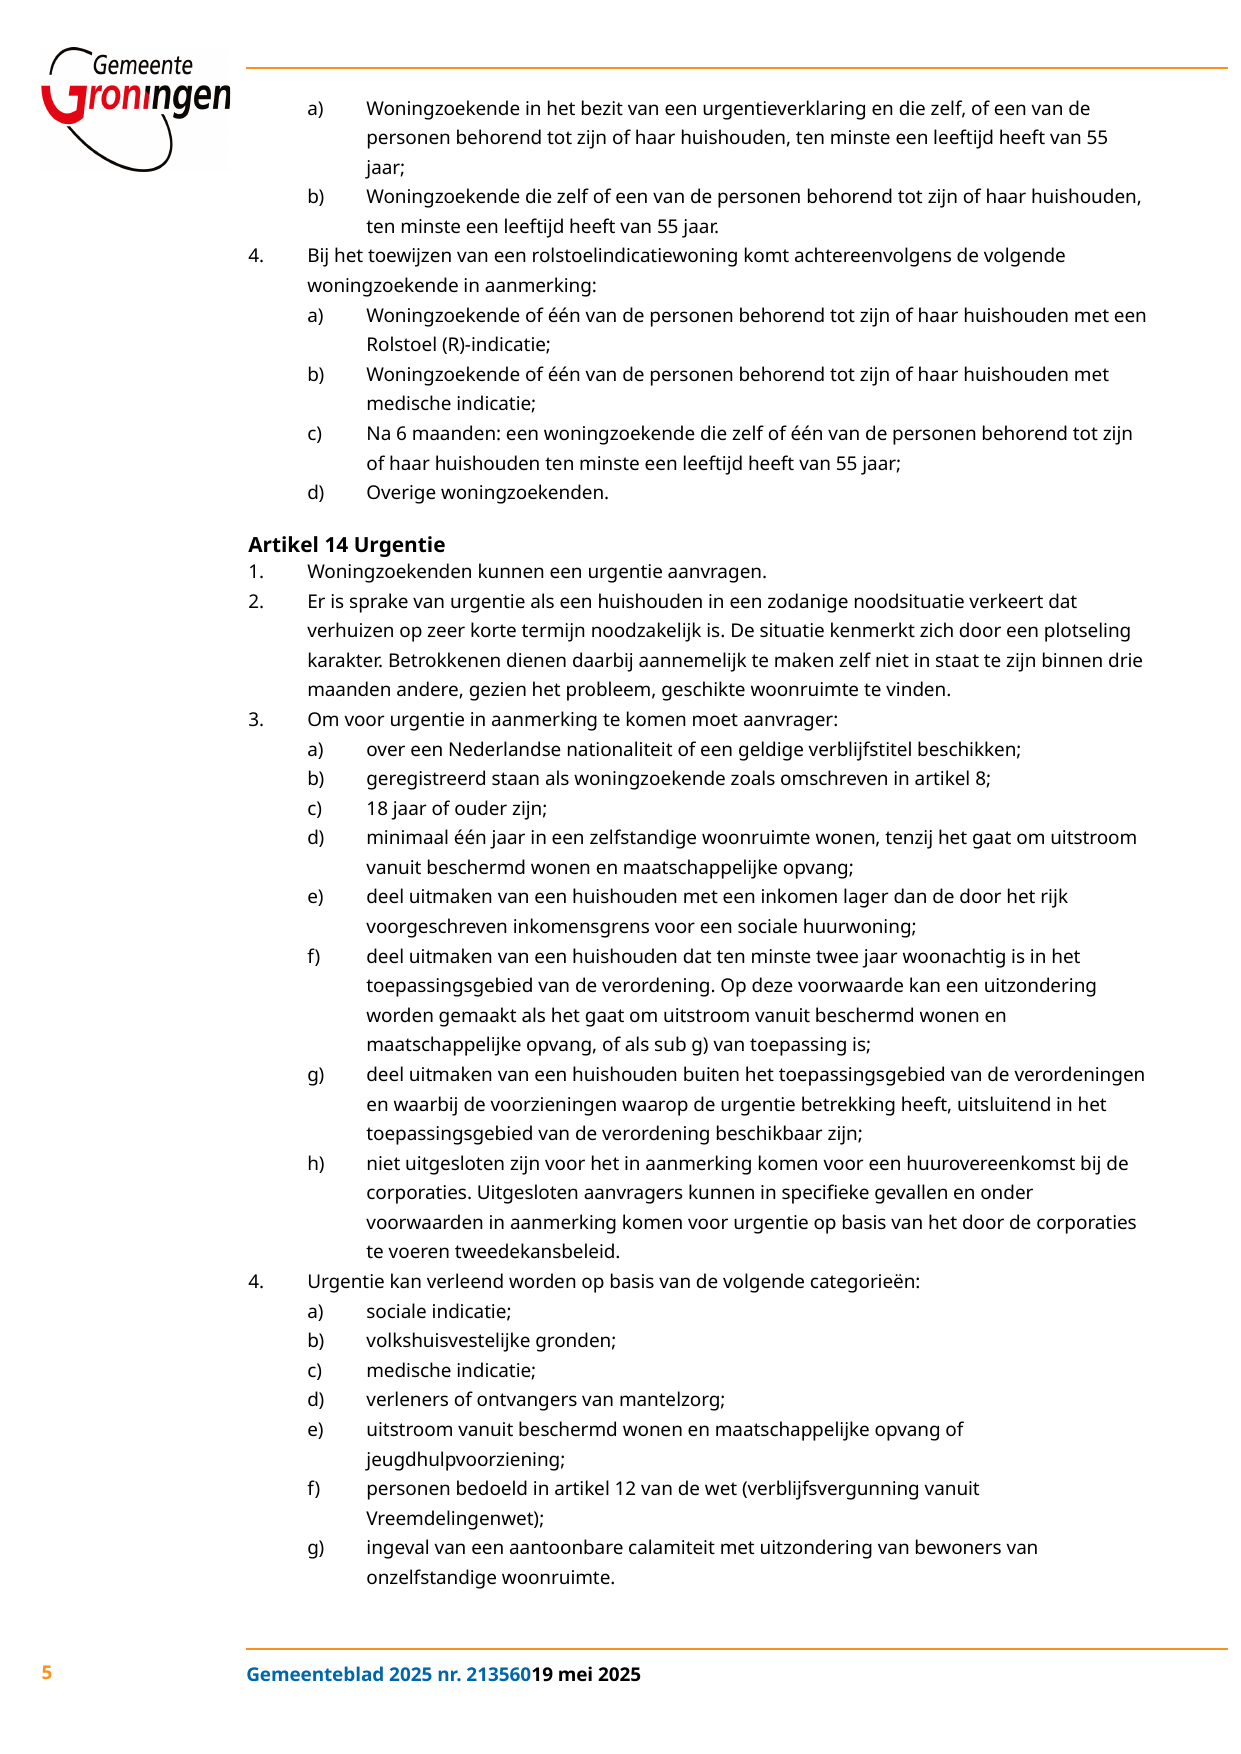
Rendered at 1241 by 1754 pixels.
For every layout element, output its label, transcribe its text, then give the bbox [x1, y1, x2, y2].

picture [41, 47, 231, 172]
list niet uitgesloten zijn voor het in aanmerking komen voor een huurovereenkomst bij de corporaties. Uitgesloten aanvragers kunnen in specifieke gevallen en onder voorwaarden in aanmerking komen voor urgentie op basis van het door de corporaties te voeren tweedekansbeleid. [307, 1150, 1152, 1264]
list uitstroom vanuit beschermd wonen en maatschappelijke opvang of jeugdhulpvoorziening; [307, 1416, 1152, 1471]
list over een Nederlandse nationaliteit of een geldige verblijfstitel beschikken; [307, 736, 1152, 761]
list Bij het toewijzen van een rolstoelindicatiewoning komt achtereenvolgens de volgende woningzoekende in aanmerking: [248, 243, 1152, 298]
list geregistreerd staan als woningzoekende zoals omschreven in artikel 8; [307, 765, 1152, 791]
list Woningzoekende die zelf of een van de personen behorend tot zijn of haar huishouden, ten minste een leeftijd heeft van 55 jaar. [307, 183, 1152, 239]
list Woningzoekenden kunnen een urgentie aanvragen. [248, 558, 1152, 584]
list deel uitmaken van een huishouden met een inkomen lager dan de door het rijk voorgeschreven inkomensgrens voor een sociale huurwoning; [307, 884, 1152, 939]
list ingeval van een aantoonbare calamiteit met uitzondering van bewoners van onzelfstandige woonruimte. [307, 1534, 1152, 1590]
list volkshuisvestelijke gronden; [307, 1327, 1152, 1353]
list deel uitmaken van een huishouden buiten het toepassingsgebied van de verordeningen en waarbij de voorzieningen waarop de urgentie betrekking heeft, uitsluitend in het toepassingsgebied van de verordening beschikbaar zijn; [307, 1061, 1152, 1146]
list Woningzoekende of één van de personen behorend tot zijn of haar huishouden met medische indicatie; [307, 361, 1152, 416]
list personen bedoeld in artikel 12 van de wet (verblijfsvergunning vanuit Vreemdelingenwet); [307, 1475, 1152, 1531]
text Artikel 14 Urgentie [248, 530, 1152, 558]
list Om voor urgentie in aanmerking te komen moet aanvrager: [248, 706, 1152, 732]
list Na 6 maanden: een woningzoekende die zelf of één van de personen behorend tot zijn of haar huishouden ten minste een leeftijd heeft van 55 jaar; [307, 420, 1152, 476]
list 18 jaar of ouder zijn; [307, 795, 1152, 821]
list minimaal één jaar in een zelfstandige woonruimte wonen, tenzij het gaat om uitstroom vanuit beschermd wonen en maatschappelijke opvang; [307, 824, 1152, 880]
list Overige woningzoekenden. [307, 479, 1152, 505]
list Urgentie kan verleend worden op basis van de volgende categorieën: [248, 1268, 1152, 1294]
list deel uitmaken van een huishouden dat ten minste twee jaar woonachtig is in het toepassingsgebied van de verordening. Op deze voorwaarde kan een uitzondering worden gemaakt als het gaat om uitstroom vanuit beschermd wonen en maatschappelijke opvang, of als sub g) van toepassing is; [307, 943, 1152, 1057]
list Woningzoekende of één van de personen behorend tot zijn of haar huishouden met een Rolstoel (R)-indicatie; [307, 302, 1152, 357]
list medische indicatie; [307, 1357, 1152, 1383]
list Er is sprake van urgentie als een huishouden in een zodanige noodsituatie verkeert dat verhuizen op zeer korte termijn noodzakelijk is. De situatie kenmerkt zich door een plotseling karakter. Betrokkenen dienen daarbij aannemelijk te maken zelf niet in staat te zijn binnen drie maanden andere, gezien het probleem, geschikte woonruimte te vinden. [248, 588, 1152, 702]
list sociale indicatie; [307, 1298, 1152, 1323]
list Woningzoekende in het bezit van een urgentieverklaring en die zelf, of een van de personen behorend tot zijn of haar huishouden, ten minste een leeftijd heeft van 55 jaar; [307, 95, 1152, 180]
list verleners of ontvangers van mantelzorg; [307, 1387, 1152, 1412]
